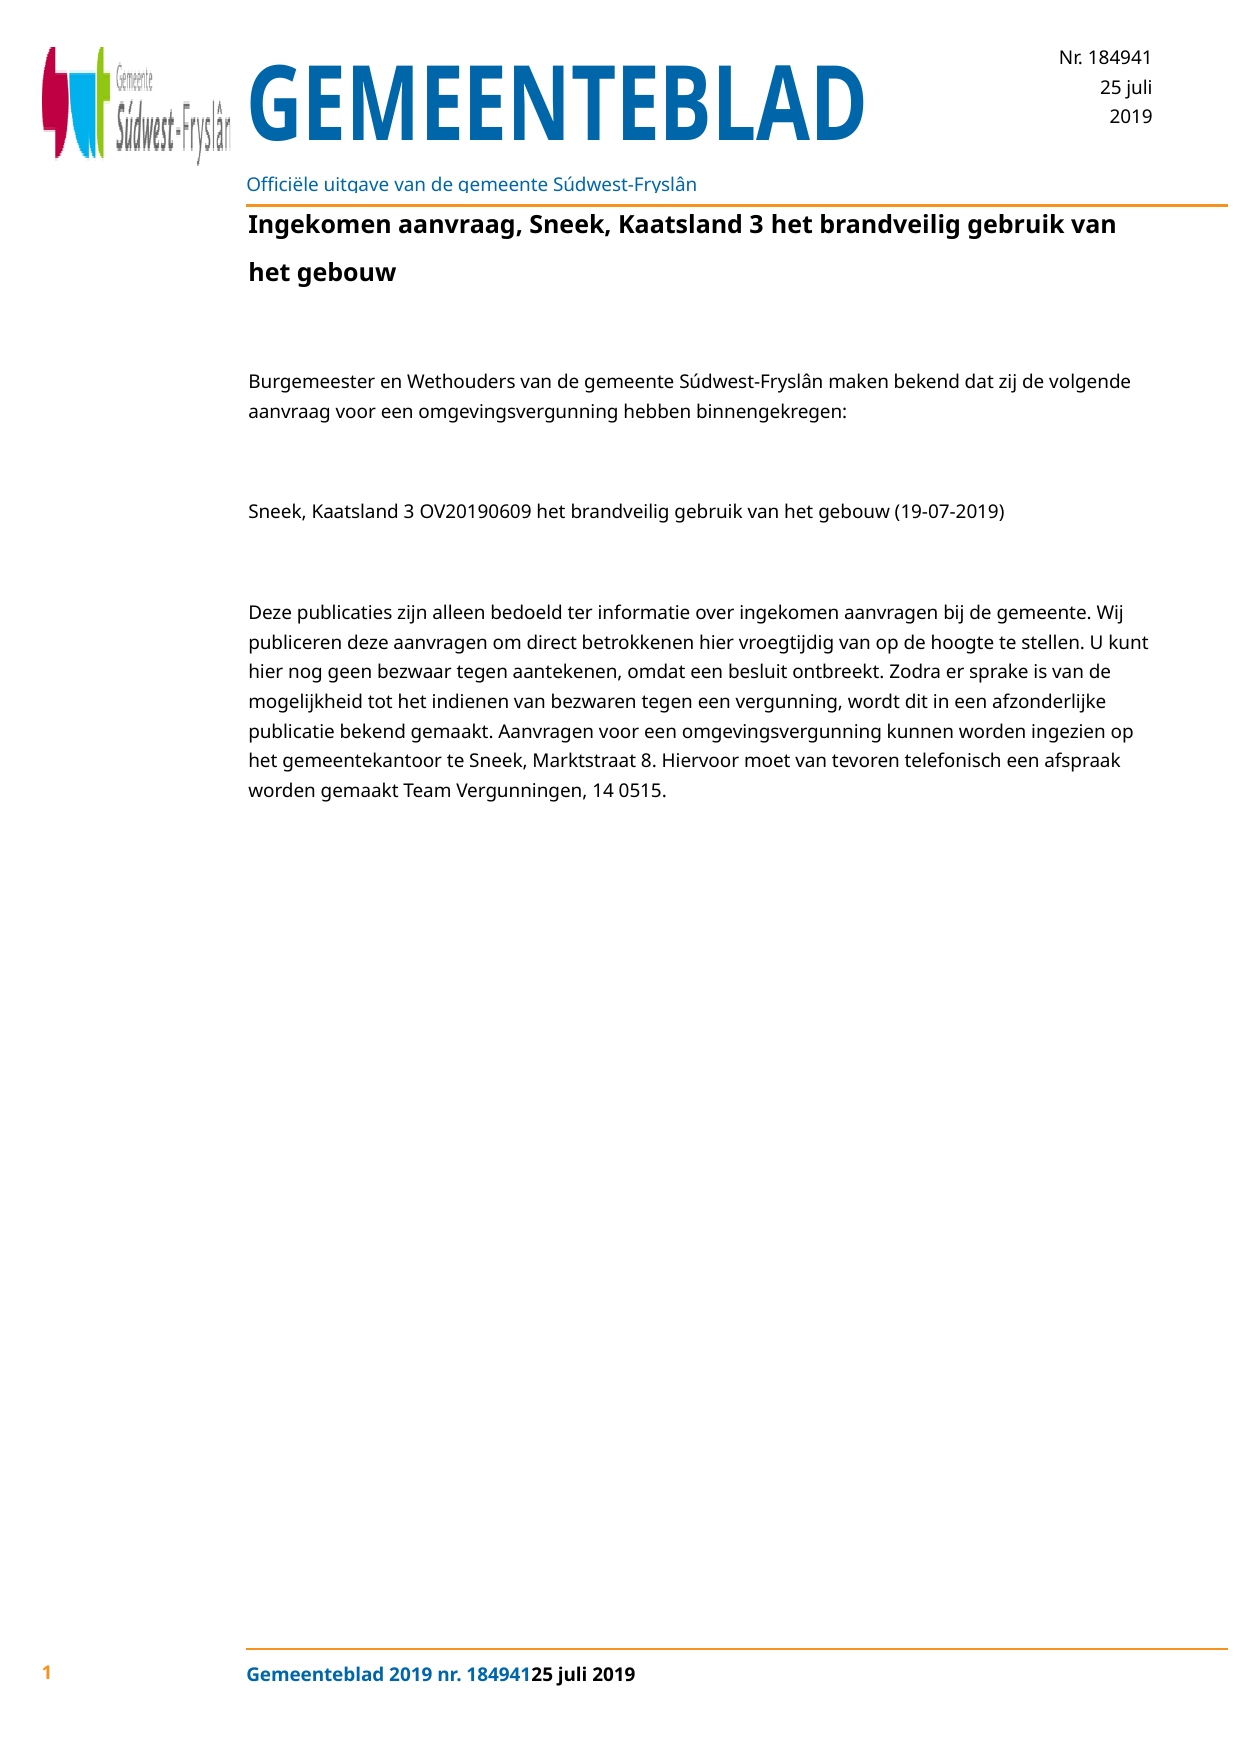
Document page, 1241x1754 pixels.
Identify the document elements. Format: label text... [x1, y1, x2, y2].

text Ingekomen aanvraag, Sneek, Kaatsland 3 het brandveilig gebruik van het gebouw [248, 207, 1152, 288]
text Burgemeester en Wethouders van de gemeente Súdwest-Fryslân maken bekend dat zij de volgende aanvraag voor een omgevingsvergunning hebben binnengekregen: [248, 368, 1152, 424]
picture [41, 47, 231, 172]
text Deze publicaties zijn alleen bedoeld ter informatie over ingekomen aanvragen bij de gemeente. Wij publiceren deze aanvragen om direct betrokkenen hier vroegtijdig van op de hoogte te stellen. U kunt hier nog geen bezwaar tegen aantekenen, omdat een besluit ontbreekt. Zodra er sprake is van de mogelijkheid tot het indienen van bezwaren tegen een vergunning, wordt dit in een afzonderlijke publicatie bekend gemaakt. Aanvragen voor een omgevingsvergunning kunnen worden ingezien op het gemeentekantoor te Sneek, Marktstraat 8. Hiervoor moet van tevoren telefonisch een afspraak worden gemaakt Team Vergunningen, 14 0515. [248, 599, 1152, 803]
text Sneek, Kaatsland 3 OV20190609 het brandveilig gebruik van het gebouw (19-07-2019) [248, 499, 1152, 524]
